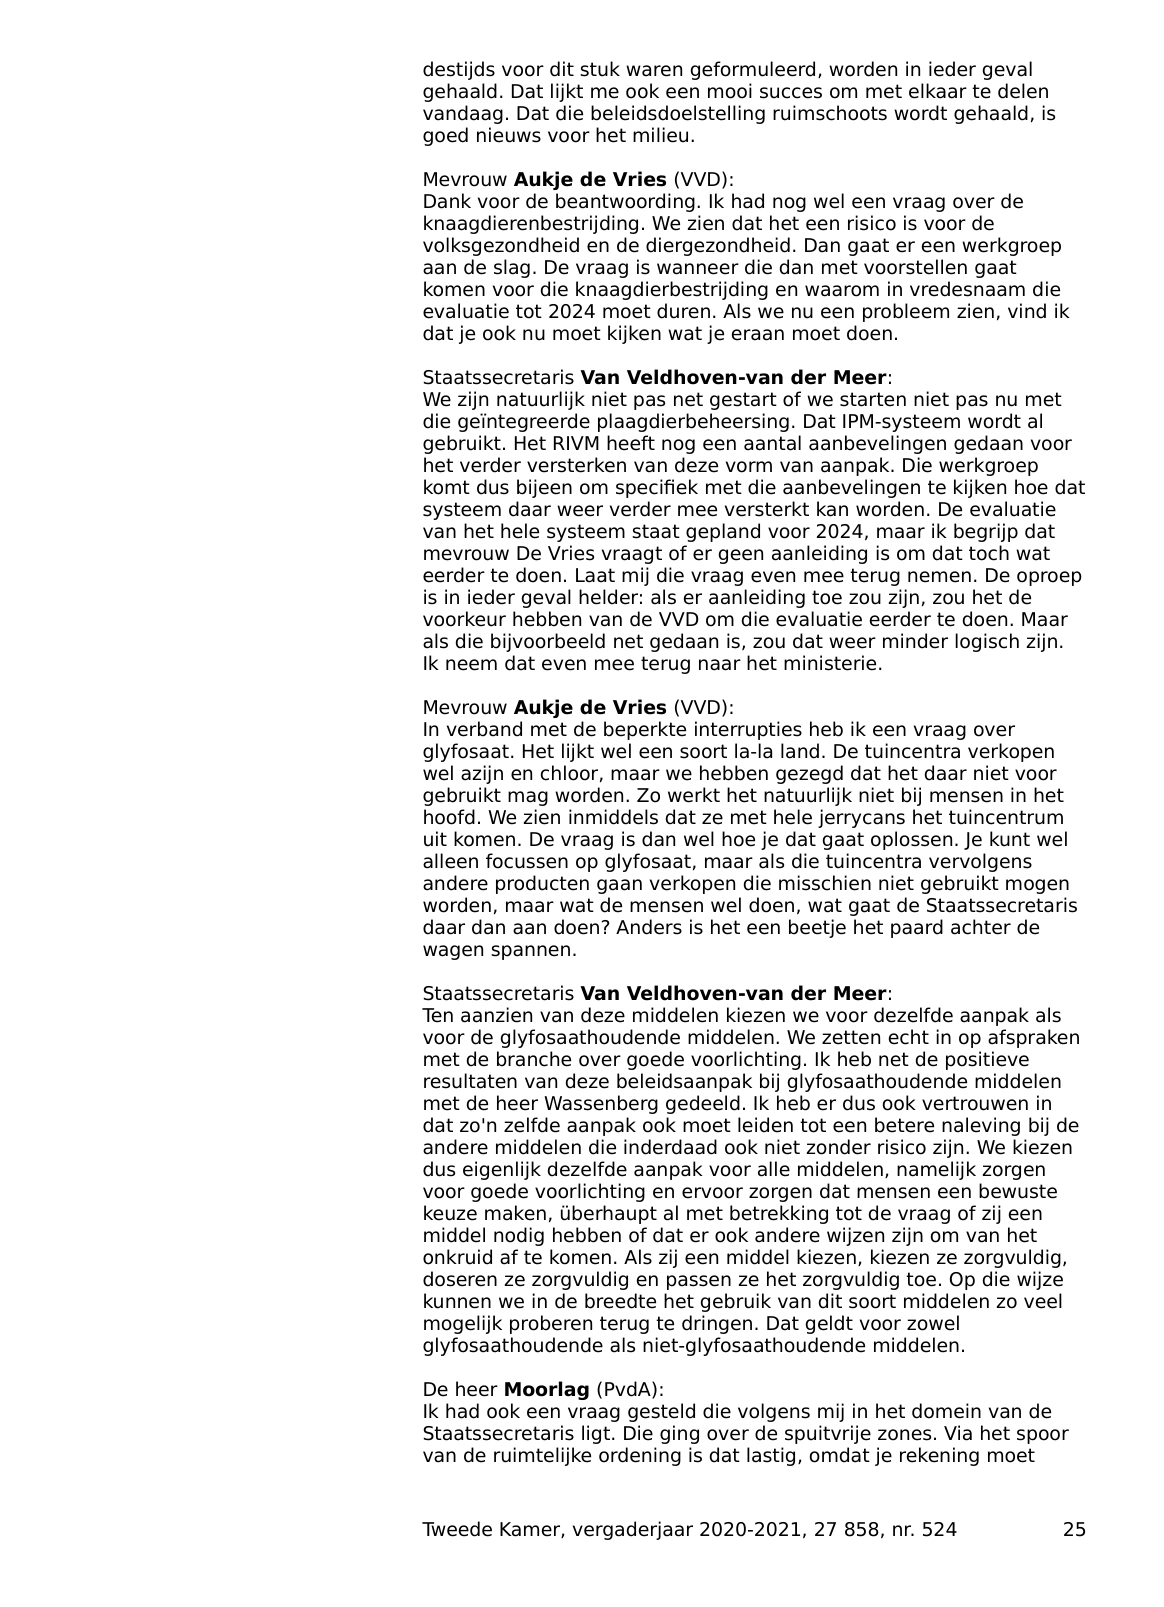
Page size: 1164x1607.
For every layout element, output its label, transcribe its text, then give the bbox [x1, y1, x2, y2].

text Mevrouw Aukje de Vries (VVD): [422, 697, 1087, 719]
text Staatssecretaris Van Veldhoven-van der Meer: [422, 983, 1087, 1005]
text destijds voor dit stuk waren geformuleerd, worden in ieder geval gehaald. Dat lijkt me ook een mooi succes om met elkaar te delen vandaag. Dat die beleidsdoelstelling ruimschoots wordt gehaald, is goed nieuws voor het milieu. [422, 59, 1087, 147]
text De heer Moorlag (PvdA): [422, 1379, 1087, 1401]
text In verband met de beperkte interrupties heb ik een vraag over glyfosaat. Het lijkt wel een soort la-la land. De tuincentra verkopen wel azijn en chloor, maar we hebben gezegd dat het daar niet voor gebruikt mag worden. Zo werkt het natuurlijk niet bij mensen in het hoofd. We zien inmiddels dat ze met hele jerrycans het tuincentrum uit komen. De vraag is dan wel hoe je dat gaat oplossen. Je kunt wel alleen focussen op glyfosaat, maar als die tuincentra vervolgens andere producten gaan verkopen die misschien niet gebruikt mogen worden, maar wat de mensen wel doen, wat gaat de Staatssecretaris daar dan aan doen? Anders is het een beetje het paard achter de wagen spannen. [422, 719, 1087, 961]
text Ik had ook een vraag gesteld die volgens mij in het domein van de Staatssecretaris ligt. Die ging over de spuitvrije zones. Via het spoor van de ruimtelijke ordening is dat lastig, omdat je rekening moet [422, 1401, 1087, 1467]
text We zijn natuurlijk niet pas net gestart of we starten niet pas nu met die geïntegreerde plaagdierbeheersing. Dat IPM-systeem wordt al gebruikt. Het RIVM heeft nog een aantal aanbevelingen gedaan voor het verder versterken van deze vorm van aanpak. Die werkgroep komt dus bijeen om specifiek met die aanbevelingen te kijken hoe dat systeem daar weer verder mee versterkt kan worden. De evaluatie van het hele systeem staat gepland voor 2024, maar ik begrijp dat mevrouw De Vries vraagt of er geen aanleiding is om dat toch wat eerder te doen. Laat mij die vraag even mee terug nemen. De oproep is in ieder geval helder: als er aanleiding toe zou zijn, zou het de voorkeur hebben van de VVD om die evaluatie eerder te doen. Maar als die bijvoorbeeld net gedaan is, zou dat weer minder logisch zijn. Ik neem dat even mee terug naar het ministerie. [422, 389, 1087, 675]
text Dank voor de beantwoording. Ik had nog wel een vraag over de knaagdierenbestrijding. We zien dat het een risico is voor de volksgezondheid en de diergezondheid. Dan gaat er een werkgroep aan de slag. De vraag is wanneer die dan met voorstellen gaat komen voor die knaagdierbestrijding en waarom in vredesnaam die evaluatie tot 2024 moet duren. Als we nu een probleem zien, vind ik dat je ook nu moet kijken wat je eraan moet doen. [422, 191, 1087, 345]
text Mevrouw Aukje de Vries (VVD): [422, 169, 1087, 191]
text Ten aanzien van deze middelen kiezen we voor dezelfde aanpak als voor de glyfosaathoudende middelen. We zetten echt in op afspraken met de branche over goede voorlichting. Ik heb net de positieve resultaten van deze beleidsaanpak bij glyfosaathoudende middelen met de heer Wassenberg gedeeld. Ik heb er dus ook vertrouwen in dat zo'n zelfde aanpak ook moet leiden tot een betere naleving bij de andere middelen die inderdaad ook niet zonder risico zijn. We kiezen dus eigenlijk dezelfde aanpak voor alle middelen, namelijk zorgen voor goede voorlichting en ervoor zorgen dat mensen een bewuste keuze maken, überhaupt al met betrekking tot de vraag of zij een middel nodig hebben of dat er ook andere wijzen zijn om van het onkruid af te komen. Als zij een middel kiezen, kiezen ze zorgvuldig, doseren ze zorgvuldig en passen ze het zorgvuldig toe. Op die wijze kunnen we in de breedte het gebruik van dit soort middelen zo veel mogelijk proberen terug te dringen. Dat geldt voor zowel glyfosaathoudende als niet-glyfosaathoudende middelen. [422, 1005, 1087, 1357]
text Staatssecretaris Van Veldhoven-van der Meer: [422, 367, 1087, 389]
